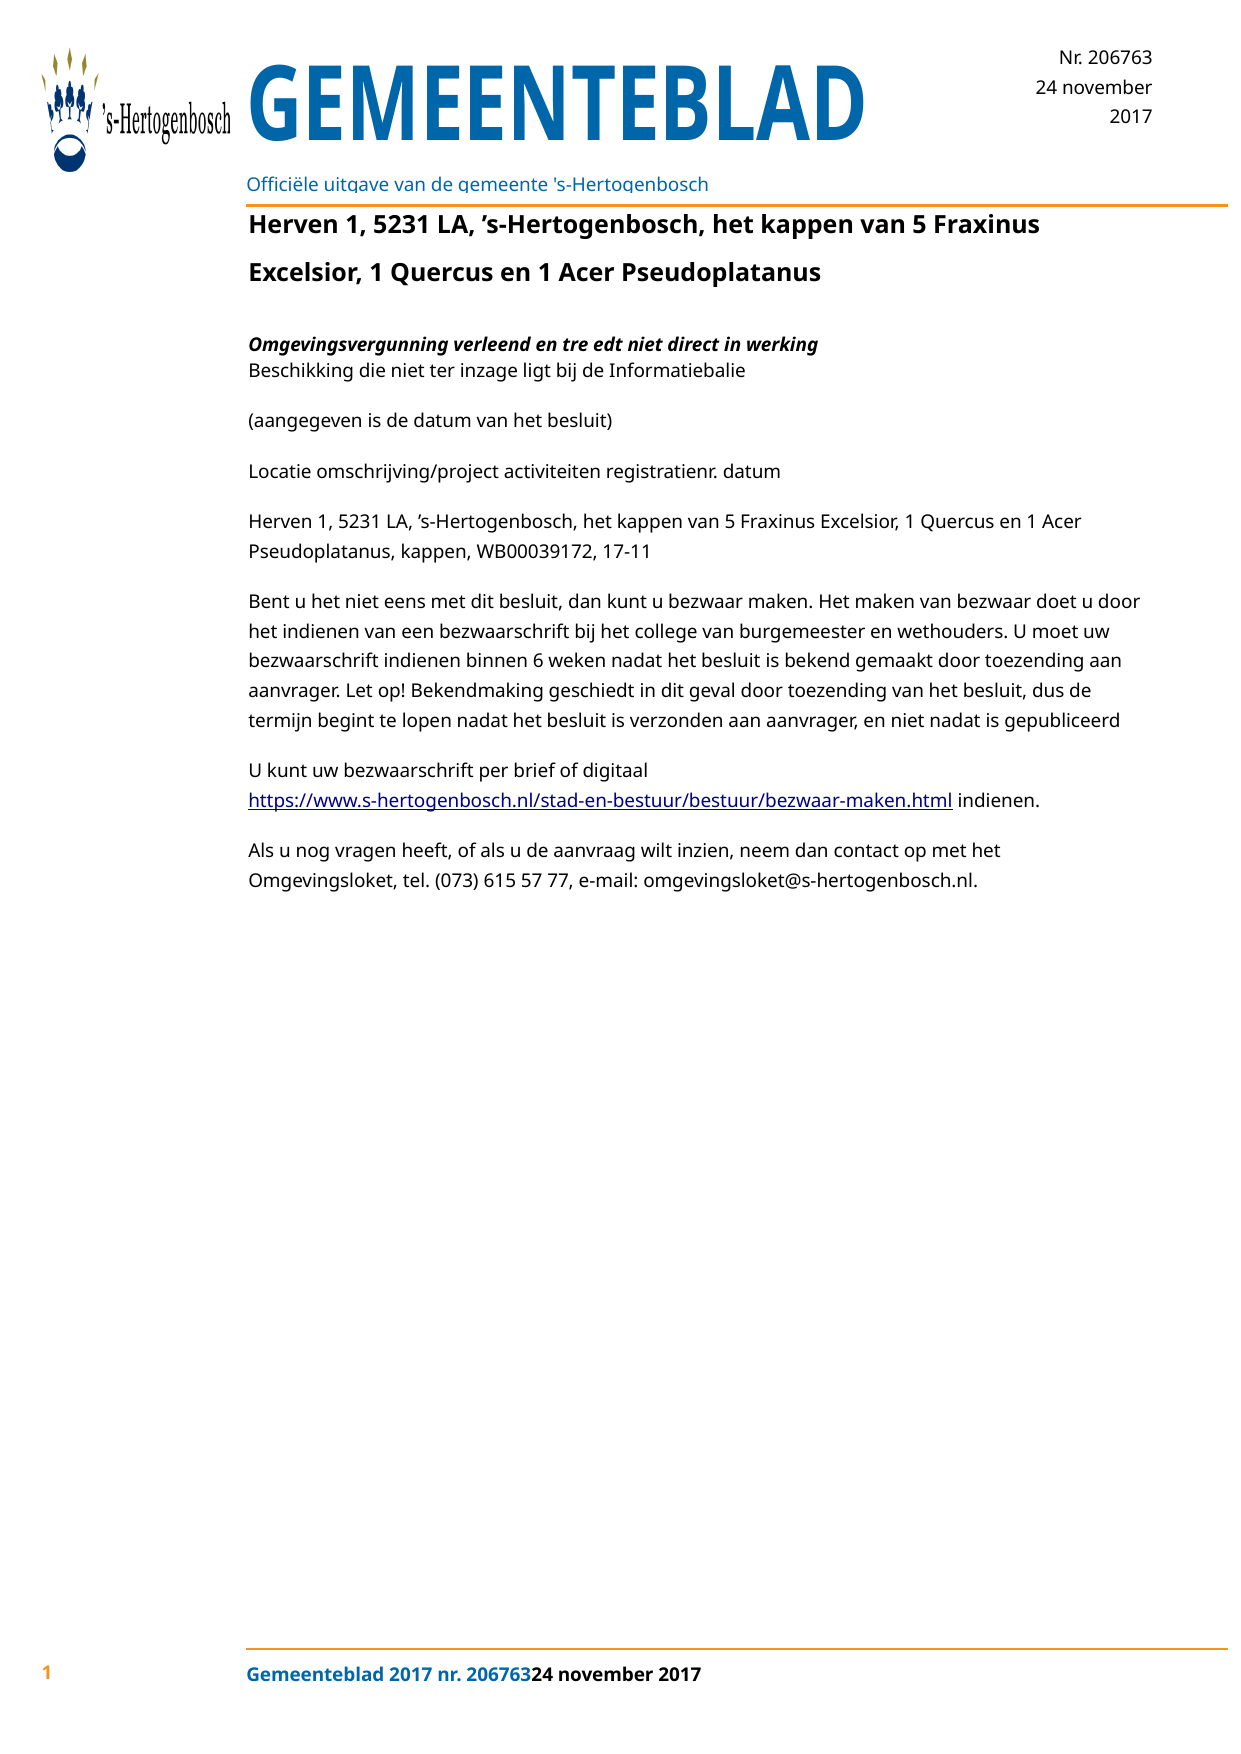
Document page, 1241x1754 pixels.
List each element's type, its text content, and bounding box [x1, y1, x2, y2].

text Beschikking die niet ter inzage ligt bij de Informatiebalie [248, 357, 1152, 383]
text Omgevingsvergunning verleend en tre edt niet direct in werking [248, 331, 1152, 357]
picture [41, 47, 231, 172]
text Herven 1, 5231 LA, ’s-Hertogenbosch, het kappen van 5 Fraxinus Excelsior, 1 Quercus en 1 Acer Pseudoplatanus [248, 207, 1152, 288]
text Locatie omschrijving/project activiteiten registratienr. datum [248, 458, 1152, 484]
text Herven 1, 5231 LA, ’s-Hertogenbosch, het kappen van 5 Fraxinus Excelsior, 1 Quercus en 1 Acer Pseudoplatanus, kappen, WB00039172, 17-11 [248, 508, 1152, 564]
text U kunt uw bezwaarschrift per brief of digitaal https://www.s-hertogenbosch.nl/stad-en-bestuur/bestuur/bezwaar-maken.html indienen. [248, 757, 1152, 812]
text (aangegeven is de datum van het besluit) [248, 408, 1152, 433]
text Bent u het niet eens met dit besluit, dan kunt u bezwaar maken. Het maken van bezwaar doet u door het indienen van een bezwaarschrift bij het college van burgemeester en wethouders. U moet uw bezwaarschrift indienen binnen 6 weken nadat het besluit is bekend gemaakt door toezending aan aanvrager. Let op! Bekendmaking geschiedt in dit geval door toezending van het besluit, dus de termijn begint te lopen nadat het besluit is verzonden aan aanvrager, en niet nadat is gepubliceerd [248, 588, 1152, 732]
text Als u nog vragen heeft, of als u de aanvraag wilt inzien, neem dan contact op met het Omgevingsloket, tel. (073) 615 57 77, e-mail: omgevingsloket@s-hertogenbosch.nl. [248, 837, 1152, 892]
